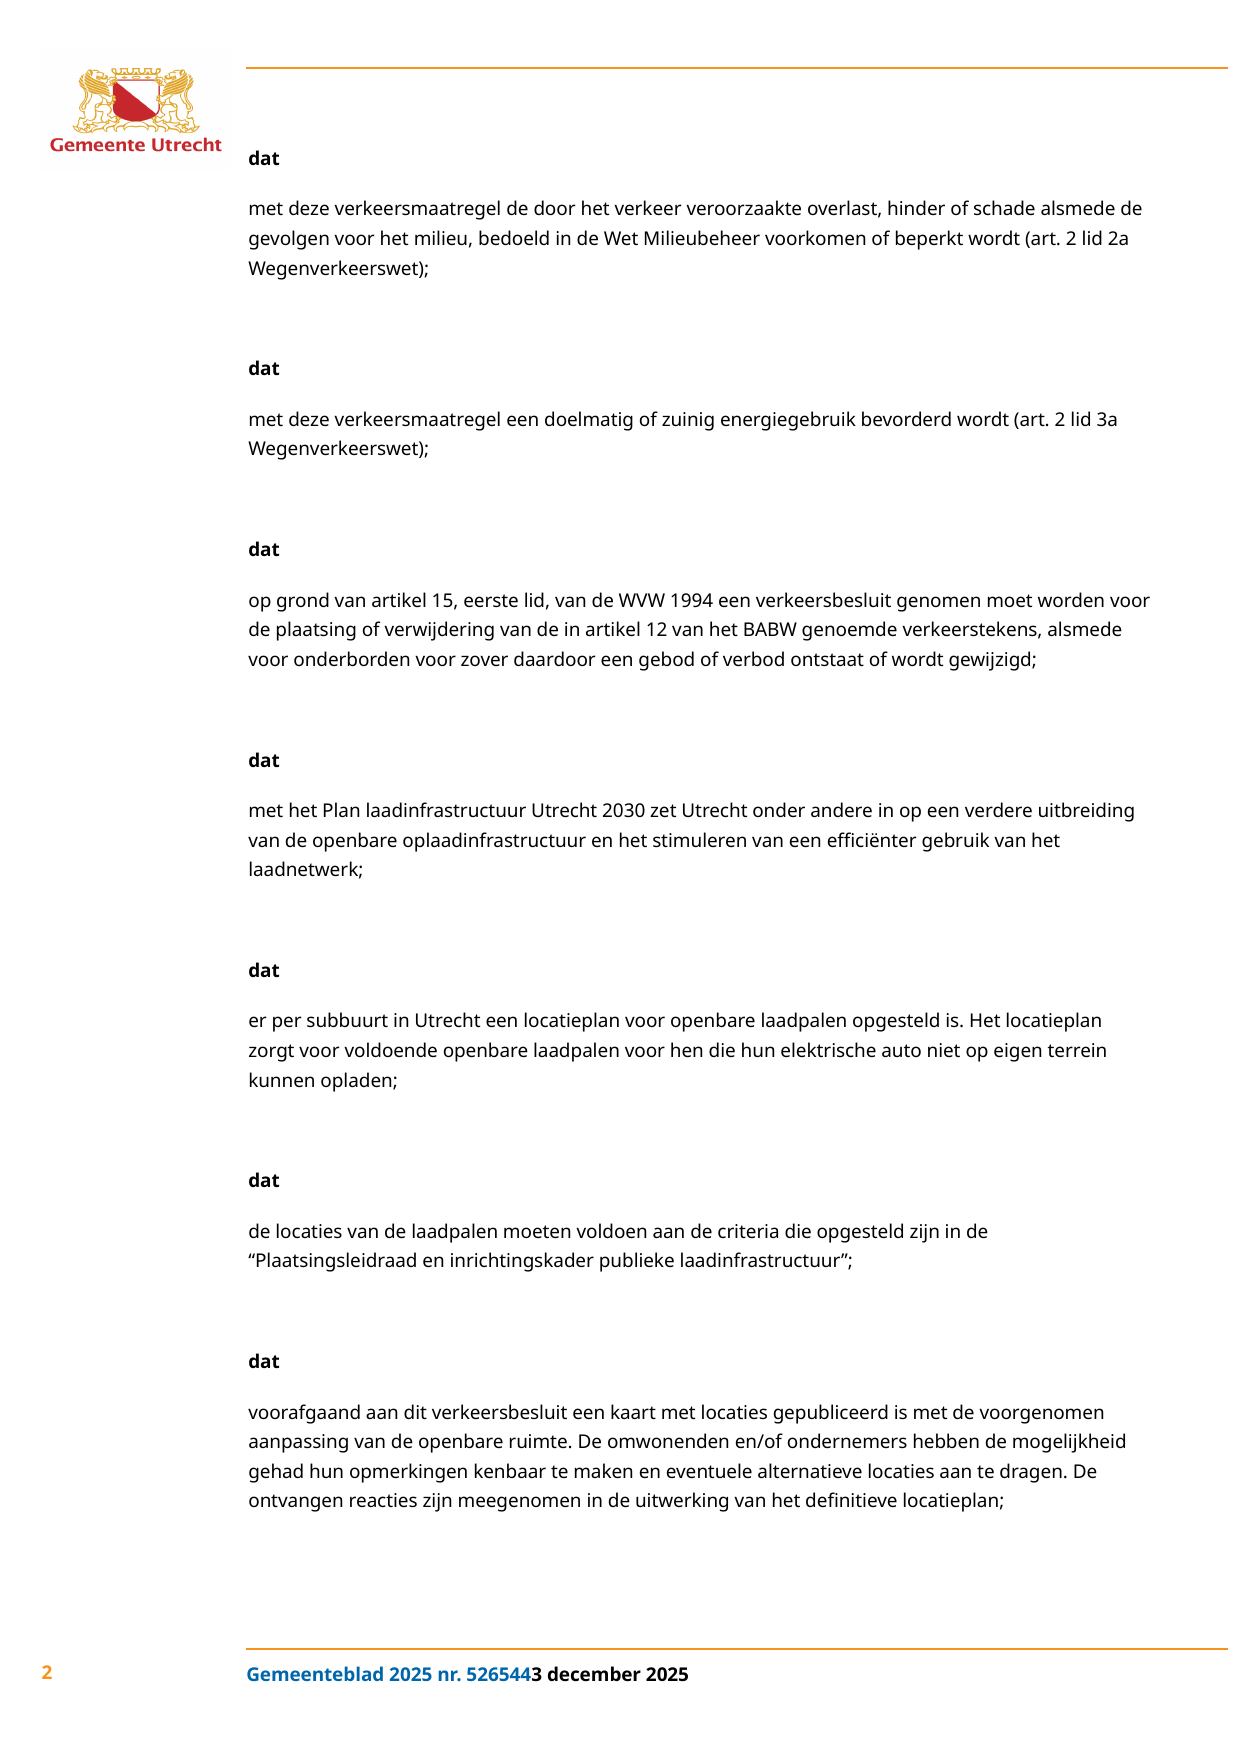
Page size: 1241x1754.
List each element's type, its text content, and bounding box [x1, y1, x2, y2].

text dat [248, 145, 1152, 171]
text met deze verkeersmaatregel een doelmatig of zuinig energiegebruik bevorderd wordt (art. 2 lid 3a Wegenverkeerswet); [248, 406, 1152, 461]
text op grond van artikel 15, eerste lid, van de WVW 1994 een verkeersbesluit genomen moet worden voor de plaatsing of verwijdering van de in artikel 12 van het BABW genoemde verkeerstekens, alsmede voor onderborden voor zover daardoor een gebod of verbod ontstaat of wordt gewijzigd; [248, 587, 1152, 672]
text met deze verkeersmaatregel de door het verkeer veroorzaakte overlast, hinder of schade alsmede de gevolgen voor het milieu, bedoeld in de Wet Milieubeheer voorkomen of beperkt wordt (art. 2 lid 2a Wegenverkeerswet); [248, 196, 1152, 281]
text de locaties van de laadpalen moeten voldoen aan de criteria die opgesteld zijn in de “Plaatsingsleidraad en inrichtingskader publieke laadinfrastructuur”; [248, 1218, 1152, 1273]
text er per subbuurt in Utrecht een locatieplan voor openbare laadpalen opgesteld is. Het locatieplan zorgt voor voldoende openbare laadpalen voor hen die hun elektrische auto niet op eigen terrein kunnen opladen; [248, 1008, 1152, 1093]
text voorafgaand aan dit verkeersbesluit een kaart met locaties gepubliceerd is met de voorgenomen aanpassing van de openbare ruimte. De omwonenden en/of ondernemers hebben de mogelijkheid gehad hun opmerkingen kenbaar te maken en eventuele alternatieve locaties aan te dragen. De ontvangen reacties zijn meegenomen in de uitwerking van het definitieve locatieplan; [248, 1399, 1152, 1513]
text dat [248, 957, 1152, 983]
picture [41, 47, 231, 172]
text dat [248, 1348, 1152, 1374]
text dat [248, 356, 1152, 381]
text dat [248, 747, 1152, 773]
text dat [248, 1168, 1152, 1193]
text met het Plan laadinfrastructuur Utrecht 2030 zet Utrecht onder andere in op een verdere uitbreiding van de openbare oplaadinfrastructuur en het stimuleren van een efficiënter gebruik van het laadnetwerk; [248, 797, 1152, 882]
text dat [248, 536, 1152, 562]
